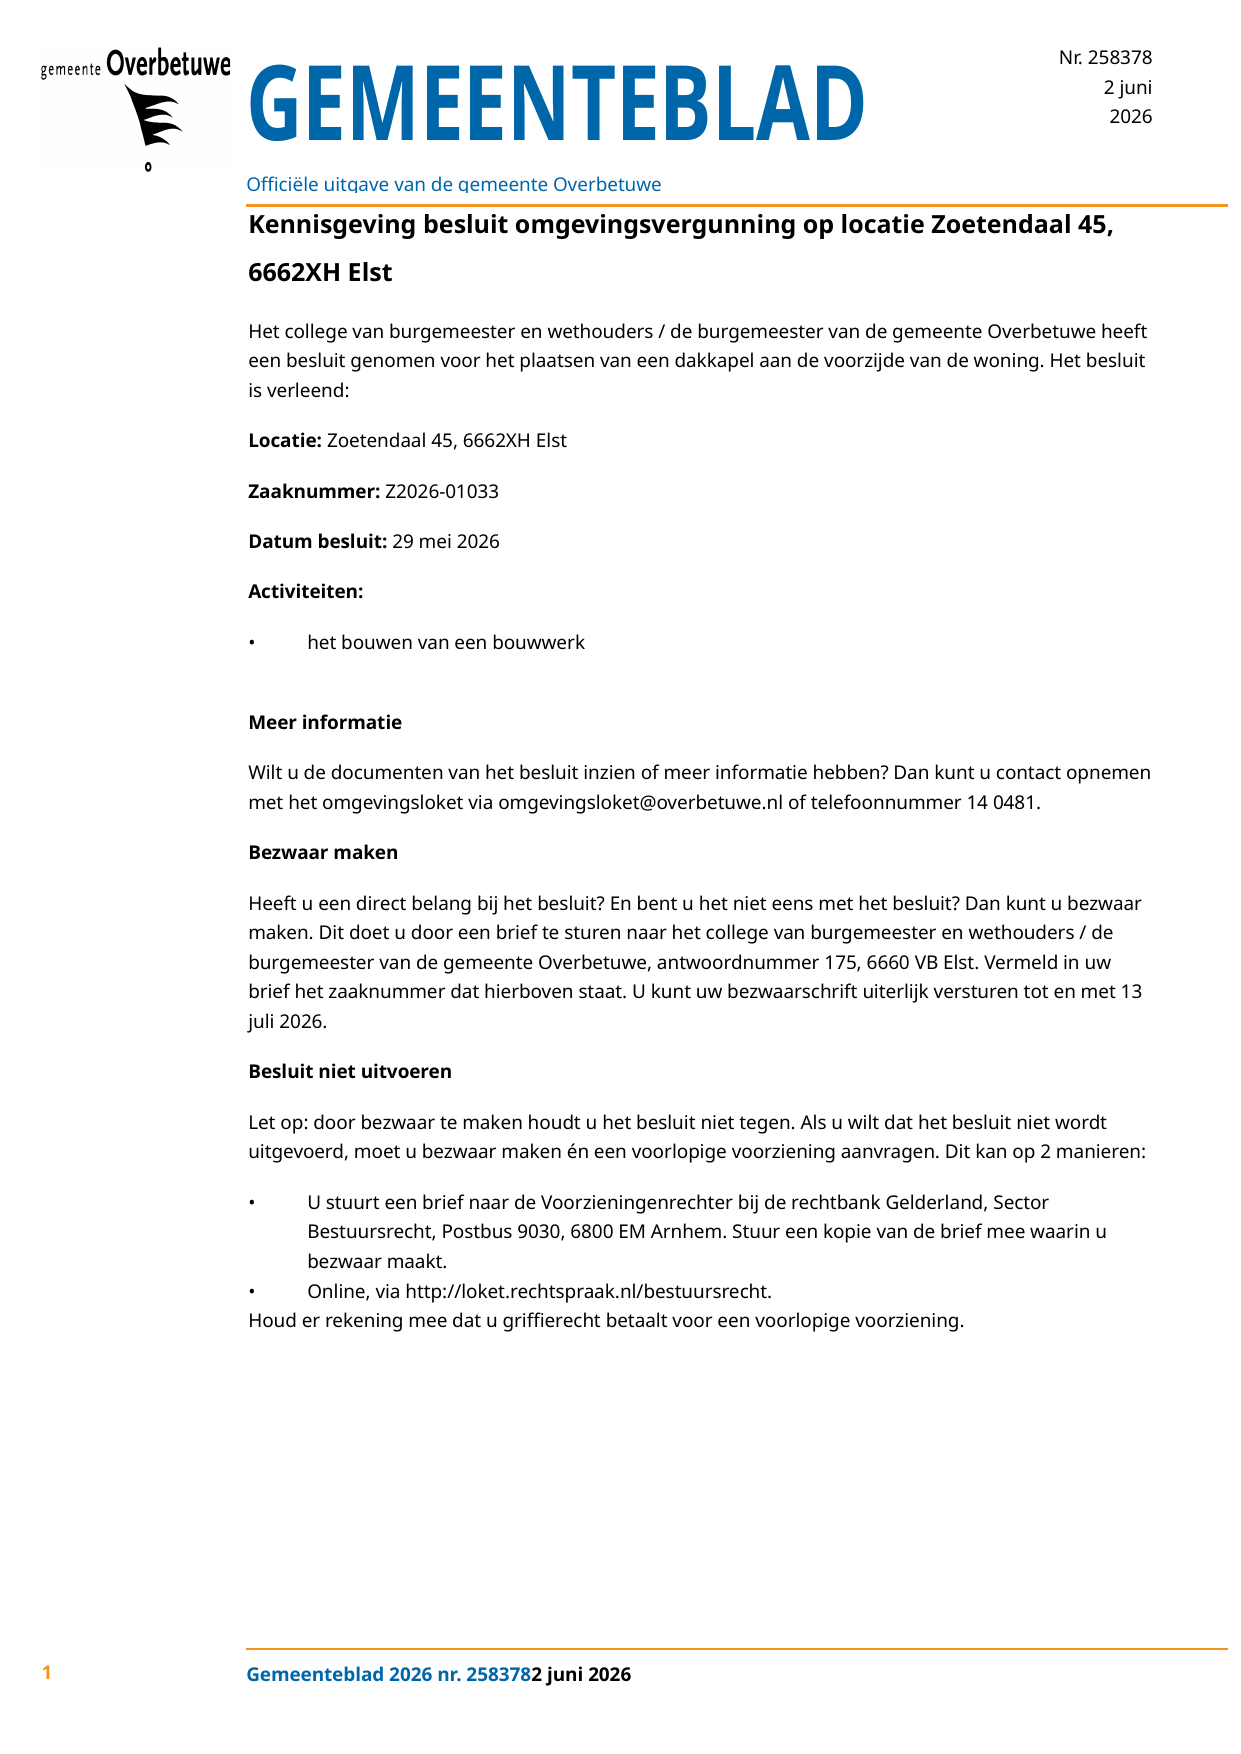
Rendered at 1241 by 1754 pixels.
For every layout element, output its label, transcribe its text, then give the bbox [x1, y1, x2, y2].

text Kennisgeving besluit omgevingsvergunning op locatie Zoetendaal 45, 6662XH Elst [248, 207, 1152, 288]
text Activiteiten: [248, 579, 1152, 604]
text Heeft u een direct belang bij het besluit? En bent u het niet eens met het besluit? Dan kunt u bezwaar maken. Dit doet u door een brief te sturen naar het college van burgemeester en wethouders / de burgemeester van de gemeente Overbetuwe, antwoordnummer 175, 6660 VB Elst. Vermeld in uw brief het zaaknummer dat hierboven staat. U kunt uw bezwaarschrift uiterlijk versturen tot en met 13 juli 2026. [248, 890, 1152, 1034]
text Het college van burgemeester en wethouders / de burgemeester van de gemeente Overbetuwe heeft een besluit genomen voor het plaatsen van een dakkapel aan de voorzijde van de woning. Het besluit is verleend: [248, 318, 1152, 403]
text Datum besluit: 29 mei 2026 [248, 528, 1152, 554]
text Besluit niet uitvoeren [248, 1059, 1152, 1084]
text Locatie: Zoetendaal 45, 6662XH Elst [248, 427, 1152, 453]
picture [41, 47, 231, 172]
text Zaaknummer: Z2026-01033 [248, 478, 1152, 504]
list U stuurt een brief naar de Voorzieningenrechter bij de rechtbank Gelderland, Sector Bestuursrecht, Postbus 9030, 6800 EM Arnhem. Stuur een kopie van de brief mee waarin u bezwaar maakt. [248, 1189, 1152, 1274]
list Online, via http://loket.rechtspraak.nl/bestuursrecht. [248, 1278, 1152, 1304]
text Let op: door bezwaar te maken houdt u het besluit niet tegen. Als u wilt dat het besluit niet wordt uitgevoerd, moet u bezwaar maken én een voorlopige voorziening aanvragen. Dit kan op 2 manieren: [248, 1109, 1152, 1164]
text Meer informatie [248, 709, 1152, 735]
text Houd er rekening mee dat u griffierecht betaalt voor een voorlopige voorziening. [248, 1307, 1152, 1333]
list het bouwen van een bouwwerk [248, 629, 1152, 655]
text Wilt u de documenten van het besluit inzien of meer informatie hebben? Dan kunt u contact opnemen met het omgevingsloket via omgevingsloket@overbetuwe.nl of telefoonnummer 14 0481. [248, 759, 1152, 815]
text Bezwaar maken [248, 839, 1152, 865]
